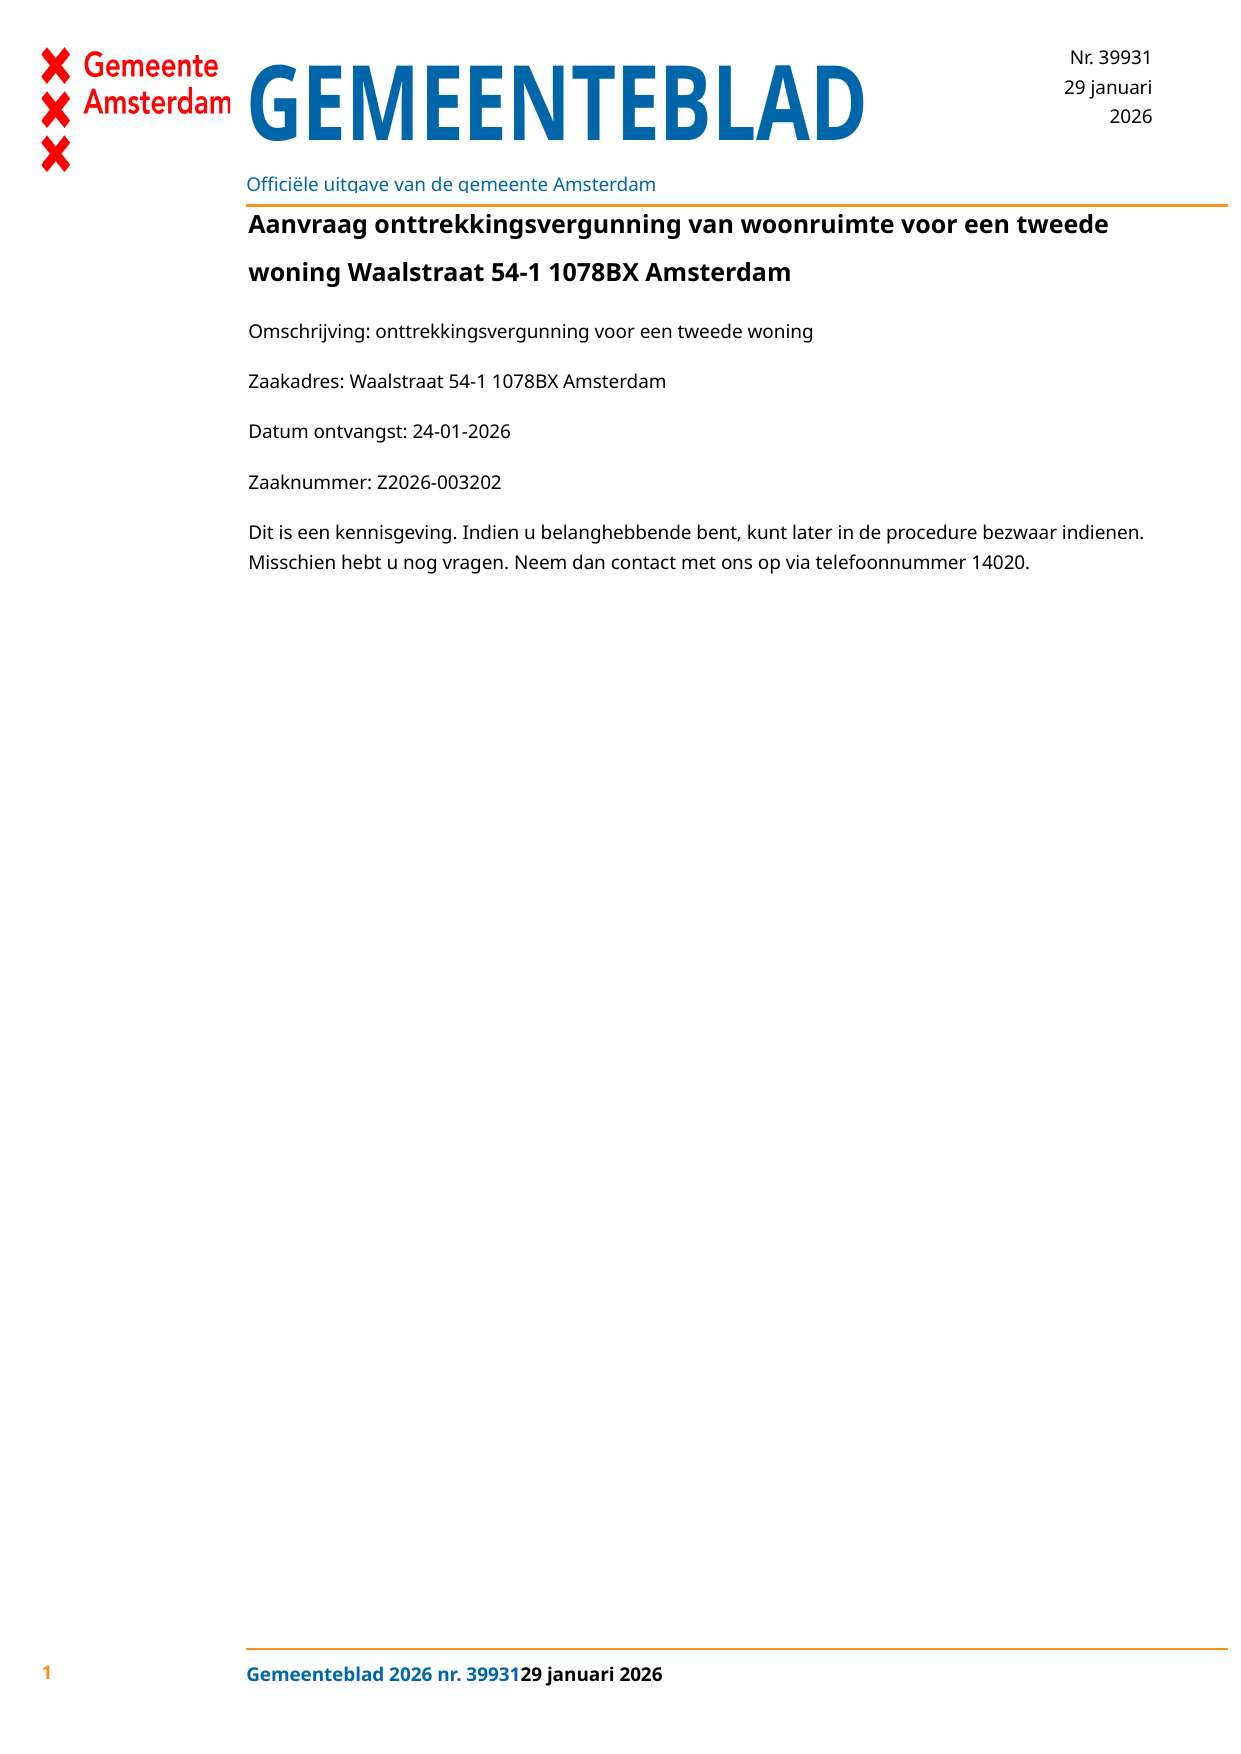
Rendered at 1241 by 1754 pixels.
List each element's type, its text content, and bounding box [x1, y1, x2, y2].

text Zaaknummer: Z2026-003202 [248, 469, 1152, 495]
text Dit is een kennisgeving. Indien u belanghebbende bent, kunt later in de procedure bezwaar indienen. Misschien hebt u nog vragen. Neem dan contact met ons op via telefoonnummer 14020. [248, 519, 1152, 575]
text Zaakadres: Waalstraat 54-1 1078BX Amsterdam [248, 368, 1152, 394]
picture [41, 47, 231, 172]
text Datum ontvangst: 24-01-2026 [248, 419, 1152, 444]
text Omschrijving: onttrekkingsvergunning voor een tweede woning [248, 318, 1152, 344]
text Aanvraag onttrekkingsvergunning van woonruimte voor een tweede woning Waalstraat 54-1 1078BX Amsterdam [248, 207, 1152, 288]
